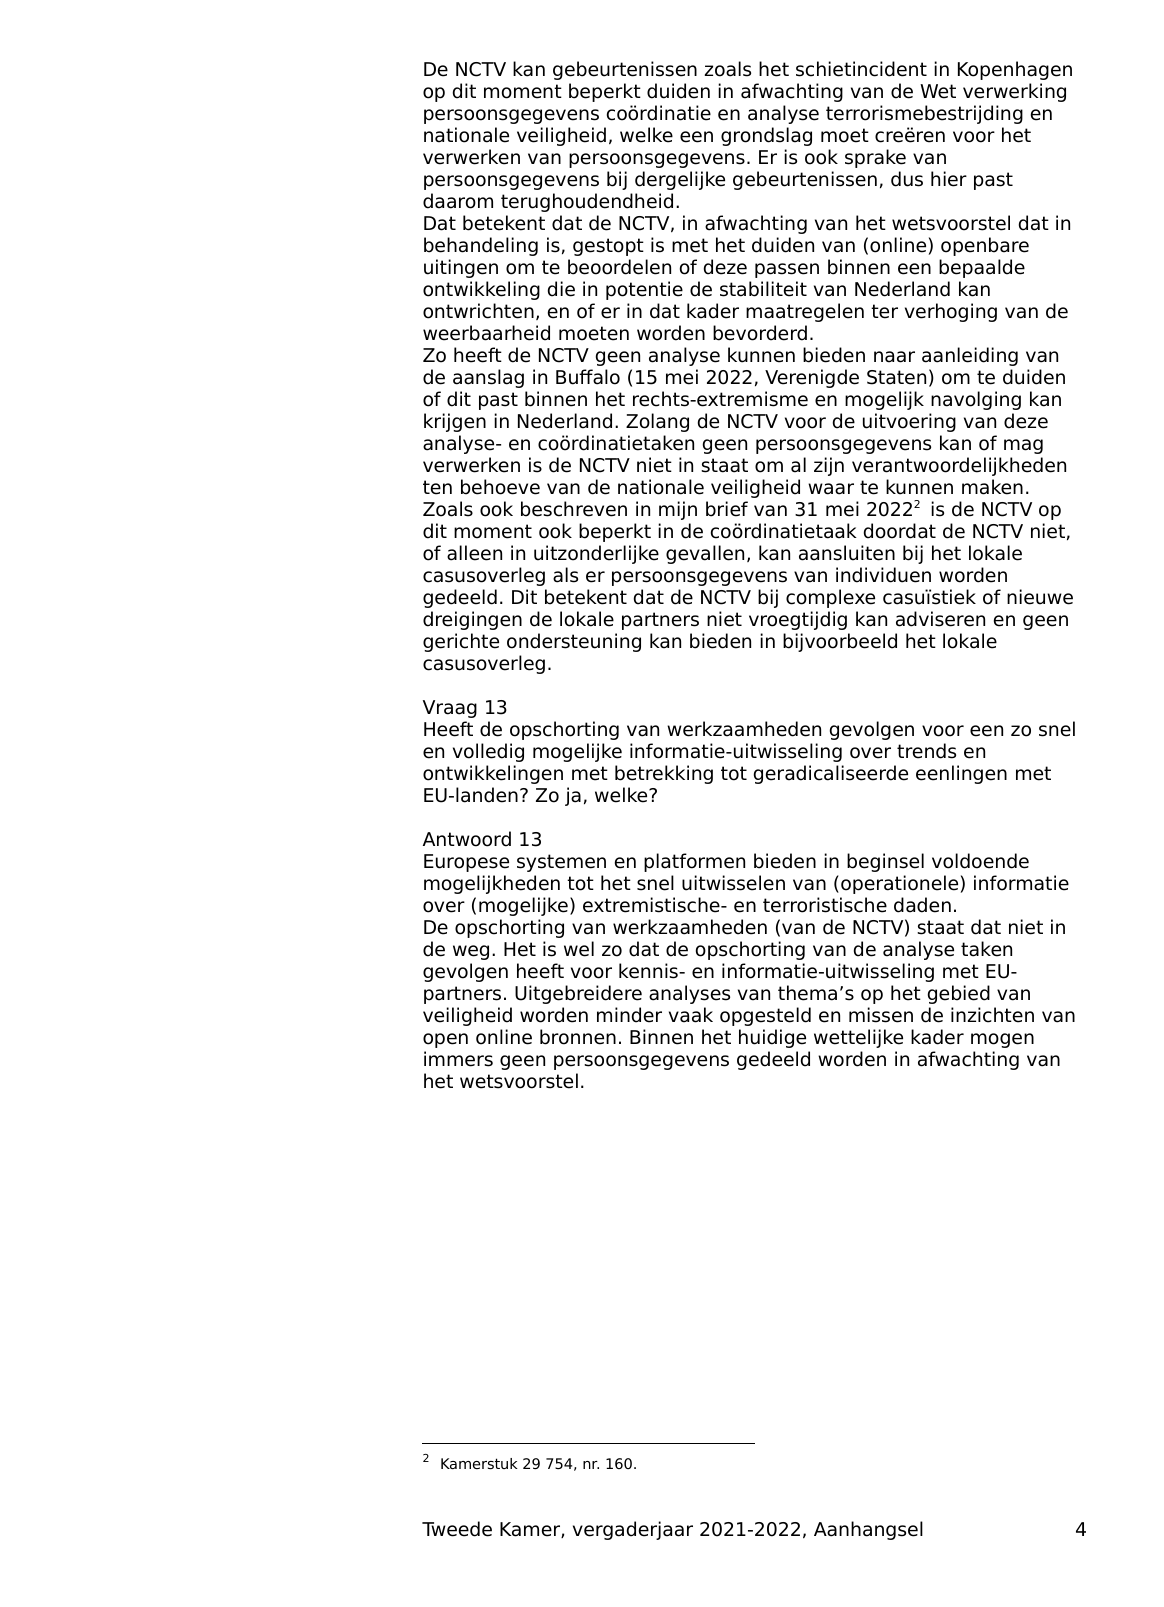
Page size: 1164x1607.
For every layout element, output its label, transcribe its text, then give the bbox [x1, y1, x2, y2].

text De opschorting van werkzaamheden (van de NCTV) staat dat niet in de weg. Het is wel zo dat de opschorting van de analyse taken gevolgen heeft voor kennis- en informatie-uitwisseling met EU-partners. Uitgebreidere analyses van thema’s op het gebied van veiligheid worden minder vaak opgesteld en missen de inzichten van open online bronnen. Binnen het huidige wettelijke kader mogen immers geen persoonsgegevens gedeeld worden in afwachting van het wetsvoorstel. [422, 917, 1087, 1092]
text Antwoord 13 [422, 829, 1087, 851]
text De NCTV kan gebeurtenissen zoals het schietincident in Kopenhagen op dit moment beperkt duiden in afwachting van de Wet verwerking persoonsgegevens coördinatie en analyse terrorismebestrijding en nationale veiligheid, welke een grondslag moet creëren voor het verwerken van persoonsgegevens. Er is ook sprake van persoonsgegevens bij dergelijke gebeurtenissen, dus hier past daarom terughoudendheid. [422, 59, 1087, 213]
text Heeft de opschorting van werkzaamheden gevolgen voor een zo snel en volledig mogelijke informatie-uitwisseling over trends en ontwikkelingen met betrekking tot geradicaliseerde eenlingen met EU-landen? Zo ja, welke? [422, 719, 1087, 807]
text Zoals ook beschreven in mijn brief van 31 mei 2022 is de NCTV op dit moment ook beperkt in de coördinatietaak doordat de NCTV niet, of alleen in uitzonderlijke gevallen, kan aansluiten bij het lokale casusoverleg als er persoonsgegevens van individuen worden gedeeld. Dit betekent dat de NCTV bij complexe casuïstiek of nieuwe dreigingen de lokale partners niet vroegtijdig kan adviseren en geen gerichte ondersteuning kan bieden in bijvoorbeeld het lokale casusoverleg. [422, 499, 1087, 674]
text Europese systemen en platformen bieden in beginsel voldoende mogelijkheden tot het snel uitwisselen van (operationele) informatie over (mogelijke) extremistische- en terroristische daden. [422, 851, 1087, 917]
text Zo heeft de NCTV geen analyse kunnen bieden naar aanleiding van de aanslag in Buffalo (15 mei 2022, Verenigde Staten) om te duiden of dit past binnen het rechts-extremisme en mogelijk navolging kan krijgen in Nederland. Zolang de NCTV voor de uitvoering van deze analyse- en coördinatietaken geen persoonsgegevens kan of mag verwerken is de NCTV niet in staat om al zijn verantwoordelijkheden ten behoeve van de nationale veiligheid waar te kunnen maken. [422, 345, 1087, 499]
text Vraag 13 [422, 697, 1087, 719]
text Kamerstuk 29 754, nr. 160. [422, 1452, 1087, 1474]
text Dat betekent dat de NCTV, in afwachting van het wetsvoorstel dat in behandeling is, gestopt is met het duiden van (online) openbare uitingen om te beoordelen of deze passen binnen een bepaalde ontwikkeling die in potentie de stabiliteit van Nederland kan ontwrichten, en of er in dat kader maatregelen ter verhoging van de weerbaarheid moeten worden bevorderd. [422, 213, 1087, 345]
